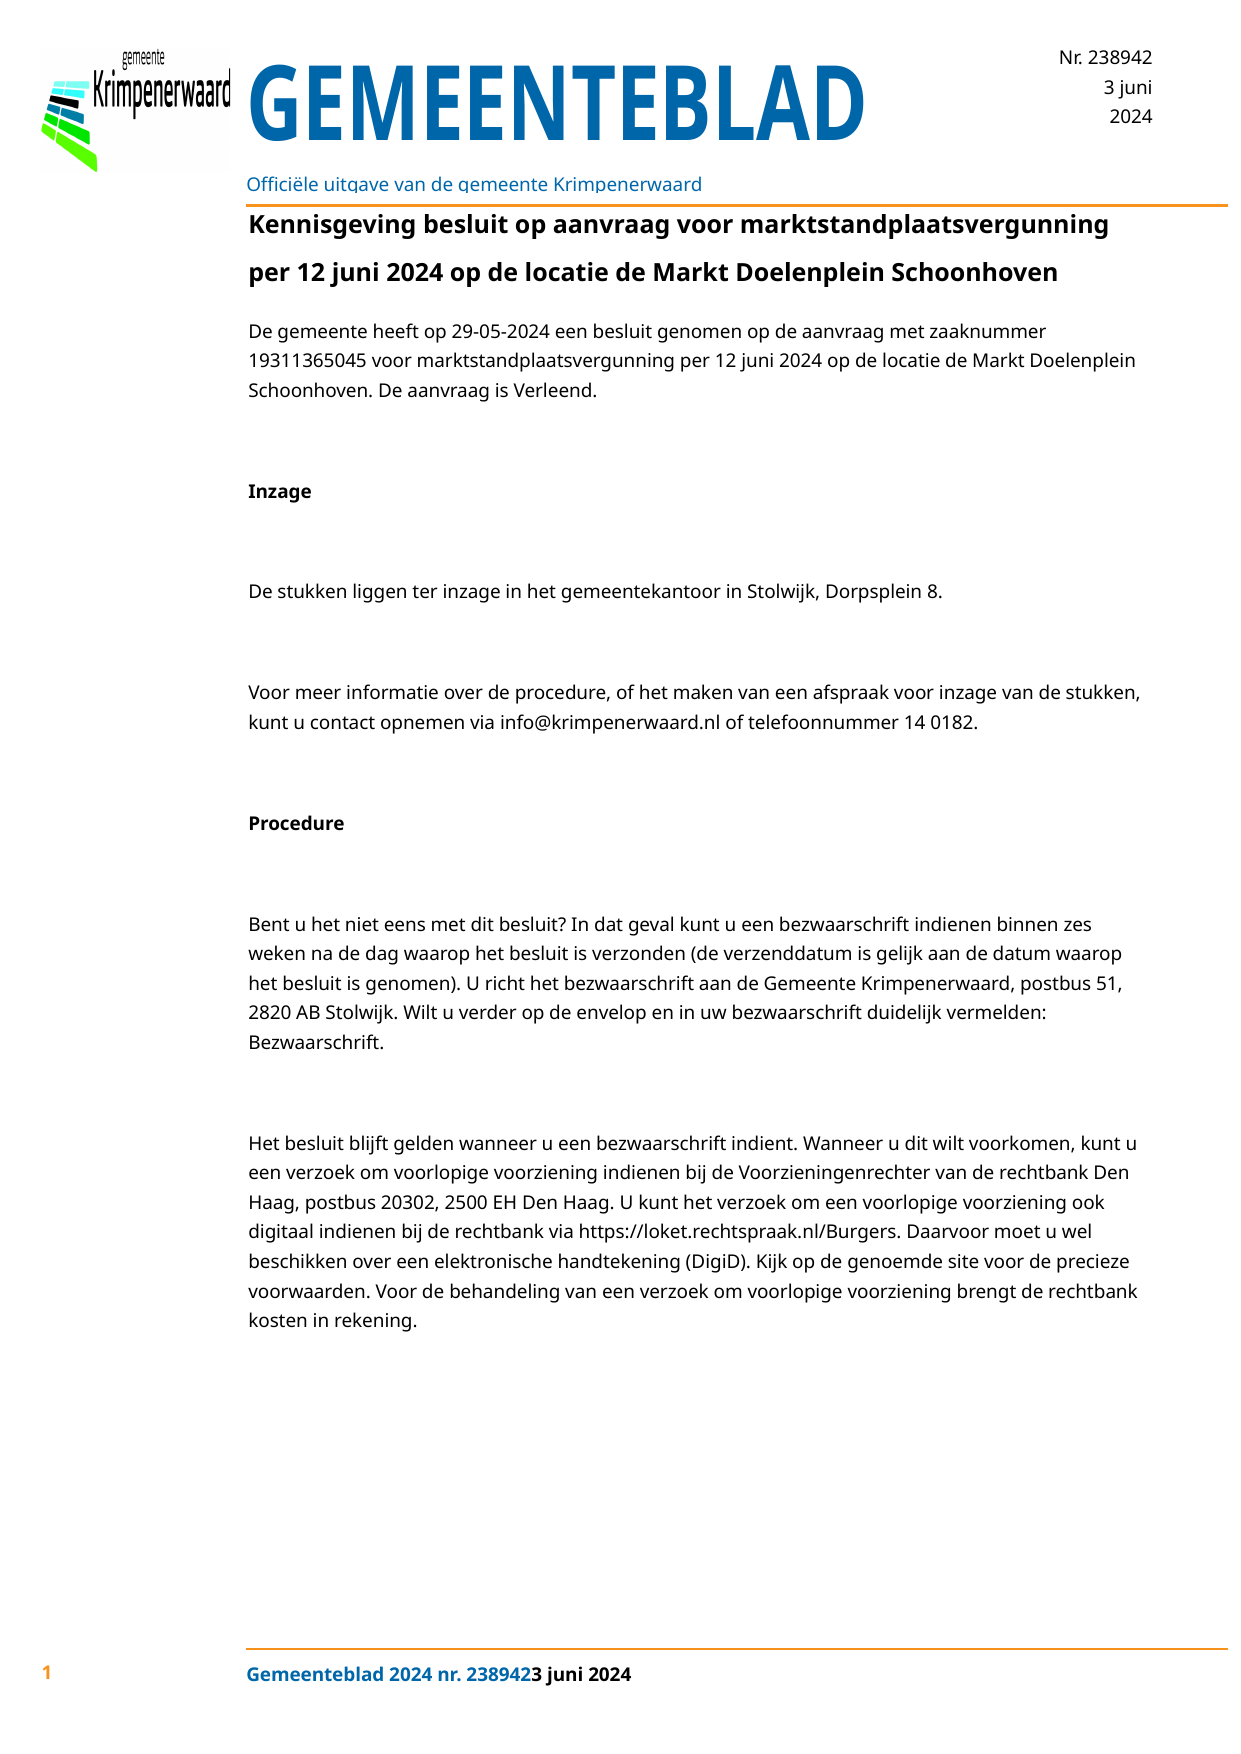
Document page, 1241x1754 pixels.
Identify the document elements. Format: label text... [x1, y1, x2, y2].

text Kennisgeving besluit op aanvraag voor marktstandplaatsvergunning per 12 juni 2024 op de locatie de Markt Doelenplein Schoonhoven [248, 207, 1152, 288]
text Bent u het niet eens met dit besluit? In dat geval kunt u een bezwaarschrift indienen binnen zes weken na de dag waarop het besluit is verzonden (de verzenddatum is gelijk aan de datum waarop het besluit is genomen). U richt het bezwaarschrift aan de Gemeente Krimpenerwaard, postbus 51, 2820 AB Stolwijk. Wilt u verder op de envelop en in uw bezwaarschrift duidelijk vermelden: Bezwaarschrift. [248, 911, 1152, 1055]
text De stukken liggen ter inzage in het gemeentekantoor in Stolwijk, Dorpsplein 8. [248, 579, 1152, 604]
text De gemeente heeft op 29-05-2024 een besluit genomen op de aanvraag met zaaknummer 19311365045 voor marktstandplaatsvergunning per 12 juni 2024 op de locatie de Markt Doelenplein Schoonhoven. De aanvraag is Verleend. [248, 318, 1152, 403]
text Inzage [248, 478, 1152, 504]
text Voor meer informatie over de procedure, of het maken van een afspraak voor inzage van de stukken, kunt u contact opnemen via info@krimpenerwaard.nl of telefoonnummer 14 0182. [248, 679, 1152, 735]
picture [41, 47, 231, 172]
text Het besluit blijft gelden wanneer u een bezwaarschrift indient. Wanneer u dit wilt voorkomen, kunt u een verzoek om voorlopige voorziening indienen bij de Voorzieningenrechter van de rechtbank Den Haag, postbus 20302, 2500 EH Den Haag. U kunt het verzoek om een voorlopige voorziening ook digitaal indienen bij de rechtbank via https://loket.rechtspraak.nl/Burgers. Daarvoor moet u wel beschikken over een elektronische handtekening (DigiD). Kijk op de genoemde site voor de precieze voorwaarden. Voor de behandeling van een verzoek om voorlopige voorziening brengt de rechtbank kosten in rekening. [248, 1130, 1152, 1333]
text Procedure [248, 810, 1152, 836]
